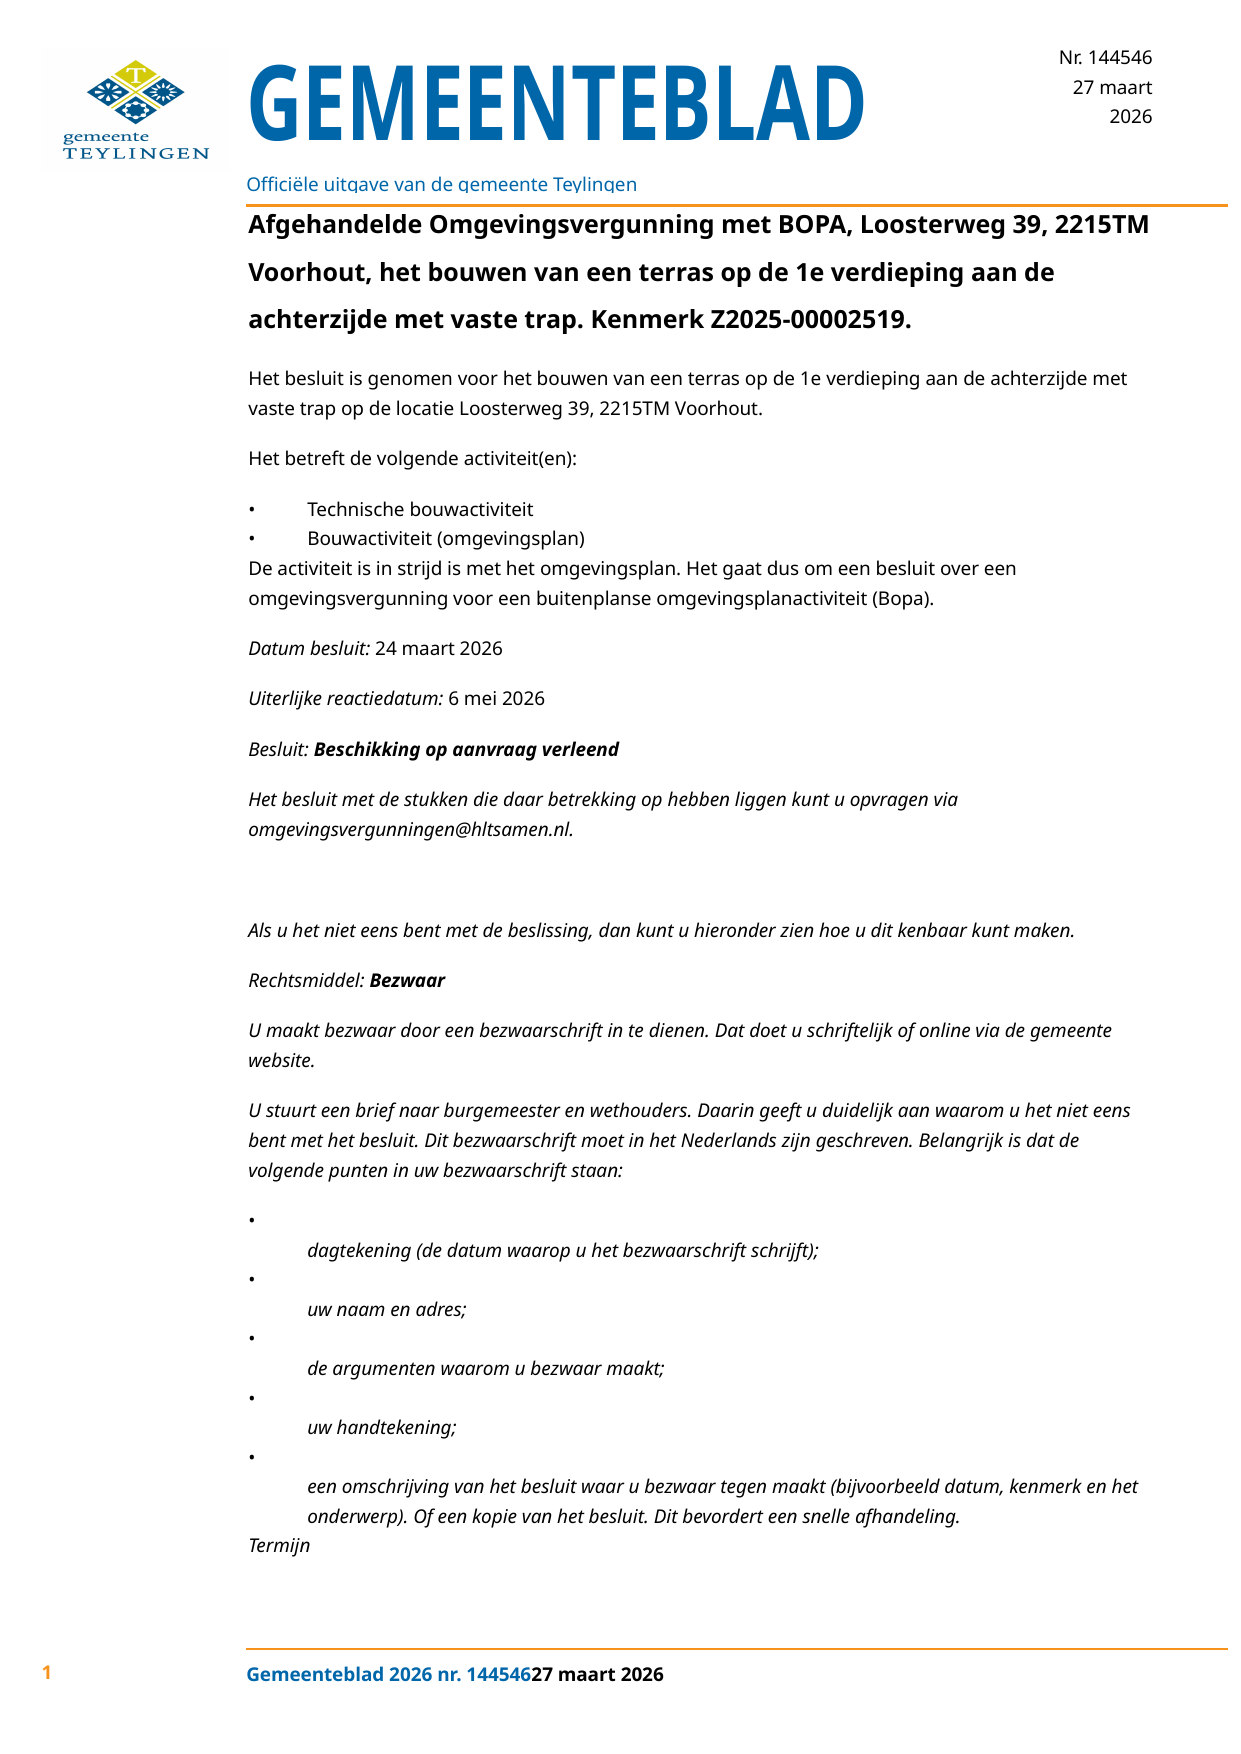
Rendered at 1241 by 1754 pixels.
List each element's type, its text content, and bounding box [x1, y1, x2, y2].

list uw handtekening; [248, 1414, 1152, 1440]
list dagtekening (de datum waarop u het bezwaarschrift schrijft); [248, 1237, 1152, 1262]
text Het besluit is genomen voor het bouwen van een terras op de 1e verdieping aan de achterzijde met vaste trap op de locatie Loosterweg 39, 2215TM Voorhout. [248, 366, 1152, 421]
text Termijn [248, 1533, 1152, 1558]
text De activiteit is in strijd is met het omgevingsplan. Het gaat dus om een besluit over een omgevingsvergunning voor een buitenplanse omgevingsplanactiviteit (Bopa). [248, 555, 1152, 610]
text Het besluit met de stukken die daar betrekking op hebben liggen kunt u opvragen via omgevingsvergunningen@hltsamen.nl. [248, 786, 1152, 842]
text Besluit: Beschikking op aanvraag verleend [248, 736, 1152, 762]
list een omschrijving van het besluit waar u bezwaar tegen maakt (bijvoorbeeld datum, kenmerk en het onderwerp). Of een kopie van het besluit. Dit bevordert een snelle afhandeling. [248, 1473, 1152, 1529]
list uw naam en adres; [248, 1296, 1152, 1322]
picture [41, 47, 231, 172]
text U stuurt een brief naar burgemeester en wethouders. Daarin geeft u duidelijk aan waarom u het niet eens bent met het besluit. Dit bezwaarschrift moet in het Nederlands zijn geschreven. Belangrijk is dat de volgende punten in uw bezwaarschrift staan: [248, 1098, 1152, 1182]
text Datum besluit: 24 maart 2026 [248, 635, 1152, 661]
list de argumenten waarom u bezwaar maakt; [248, 1355, 1152, 1381]
list Technische bouwactiviteit [248, 496, 1152, 522]
text Afgehandelde Omgevingsvergunning met BOPA, Loosterweg 39, 2215TM Voorhout, het bouwen van een terras op de 1e verdieping aan de achterzijde met vaste trap. Kenmerk Z2025-00002519. [248, 207, 1152, 336]
list Bouwactiviteit (omgevingsplan) [248, 526, 1152, 551]
text Als u het niet eens bent met de beslissing, dan kunt u hieronder zien hoe u dit kenbaar kunt maken. [248, 917, 1152, 942]
text Uiterlijke reactiedatum: 6 mei 2026 [248, 686, 1152, 711]
text Het betreft de volgende activiteit(en): [248, 446, 1152, 471]
text Rechtsmiddel: Bezwaar [248, 967, 1152, 993]
text U maakt bezwaar door een bezwaarschrift in te dienen. Dat doet u schriftelijk of online via de gemeente website. [248, 1018, 1152, 1073]
